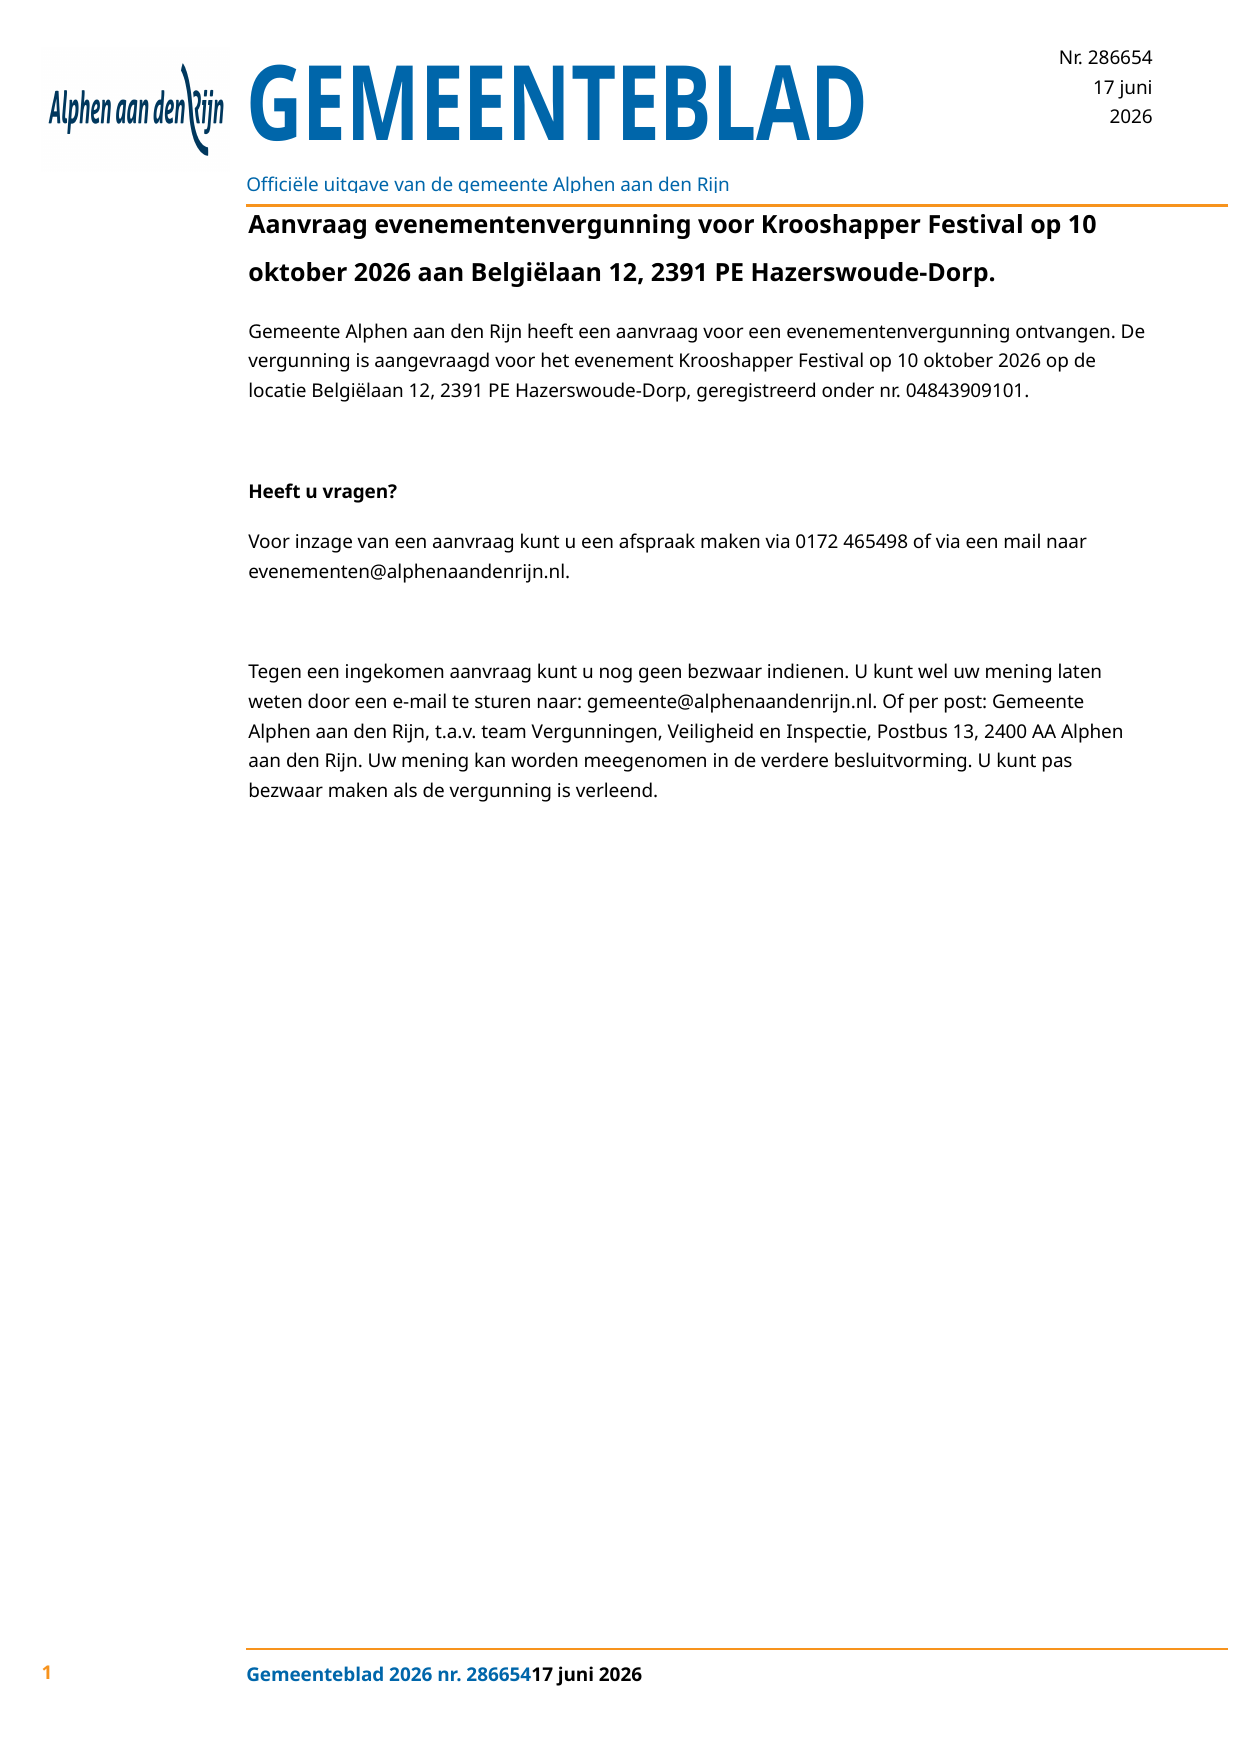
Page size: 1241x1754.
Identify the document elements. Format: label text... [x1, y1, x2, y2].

text Voor inzage van een aanvraag kunt u een afspraak maken via 0172 465498 of via een mail naar evenementen@alphenaandenrijn.nl. [248, 528, 1152, 584]
text Heeft u vragen? [248, 478, 1152, 504]
text Tegen een ingekomen aanvraag kunt u nog geen bezwaar indienen. U kunt wel uw mening laten weten door een e-mail te sturen naar: gemeente@alphenaandenrijn.nl. Of per post: Gemeente Alphen aan den Rijn, t.a.v. team Vergunningen, Veiligheid en Inspectie, Postbus 13, 2400 AA Alphen aan den Rijn. Uw mening kan worden meegenomen in de verdere besluitvorming. U kunt pas bezwaar maken als de vergunning is verleend. [248, 659, 1152, 803]
text Aanvraag evenementenvergunning voor Krooshapper Festival op 10 oktober 2026 aan Belgiëlaan 12, 2391 PE Hazerswoude-Dorp. [248, 207, 1152, 288]
text Gemeente Alphen aan den Rijn heeft een aanvraag voor een evenementenvergunning ontvangen. De vergunning is aangevraagd voor het evenement Krooshapper Festival op 10 oktober 2026 op de locatie Belgiëlaan 12, 2391 PE Hazerswoude-Dorp, geregistreerd onder nr. 04843909101. [248, 318, 1152, 403]
picture [41, 47, 231, 172]
